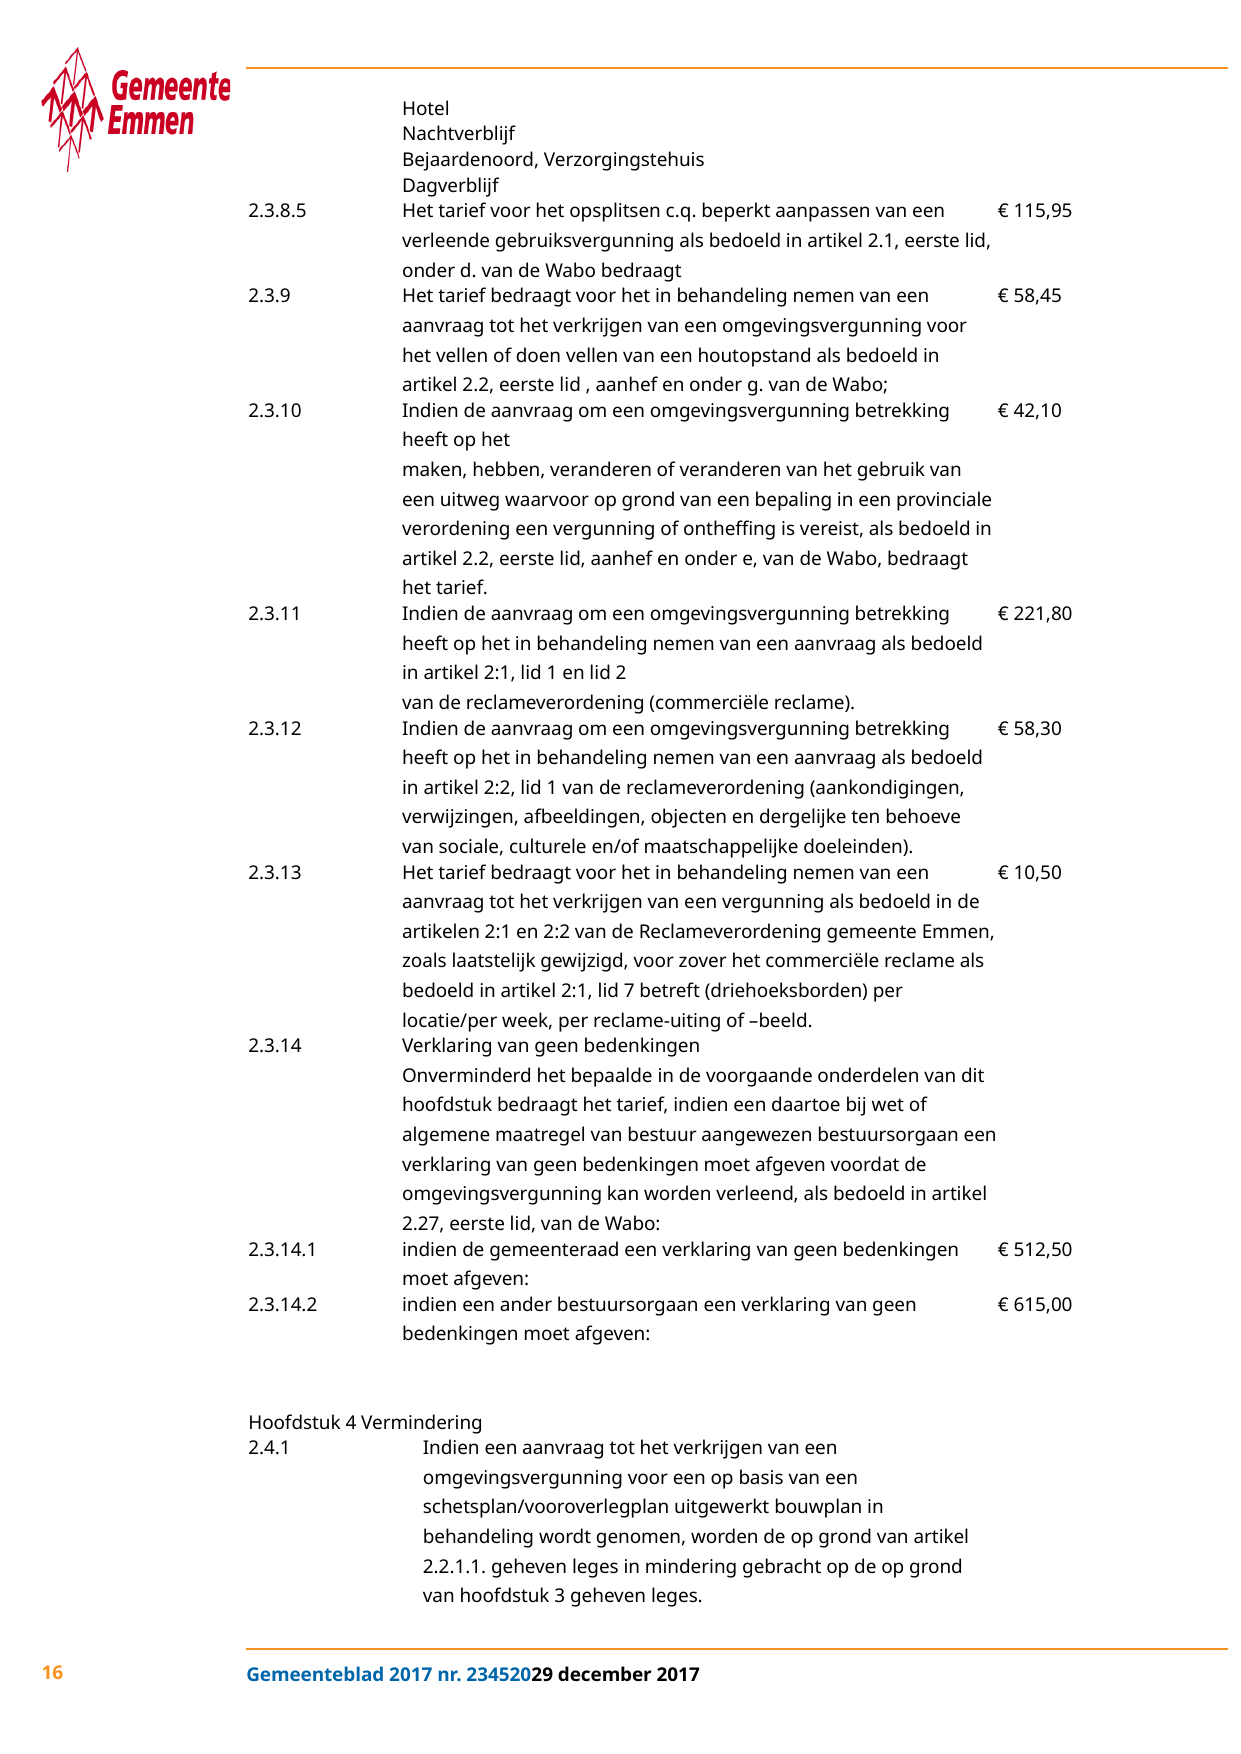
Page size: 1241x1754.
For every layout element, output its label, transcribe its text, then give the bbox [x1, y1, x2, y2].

table_cell [757, 146, 998, 172]
table_cell Bejaardenoord, Verzorgingstehuis [402, 146, 757, 172]
table_cell [998, 172, 1152, 198]
table_header Hoofdstuk 4 Vermindering [248, 1409, 977, 1434]
table_cell indien een ander bestuursorgaan een verklaring van geen bedenkingen moet afgeven: [402, 1291, 998, 1346]
table_cell Het tarief bedraagt voor het in behandeling nemen van een aanvraag tot het verkrijgen van een vergunning als bedoeld in de artikelen 2:1 en 2:2 van de Reclameverordening gemeente Emmen, zoals laatstelijk gewijzigd, voor zover het commerciële reclame als bedoeld in artikel 2:1, lid 7 betreft (driehoeksborden) per locatie/per week, per reclame-uiting of –beeld. [402, 859, 998, 1032]
table_cell 2.3.9 [248, 283, 402, 397]
table_cell [998, 1033, 1152, 1236]
table_cell [998, 146, 1152, 172]
table_cell [998, 121, 1152, 146]
table_cell [757, 172, 998, 198]
table_cell [977, 1435, 1152, 1608]
table_cell Indien de aanvraag om een omgevingsvergunning betrekking heeft op het maken, hebben, veranderen of veranderen van het gebruik van een uitweg waarvoor op grond van een bepaling in een provinciale verordening een vergunning of ontheffing is vereist, als bedoeld in artikel 2.2, eerste lid, aanhef en onder e, van de Wabo, bedraagt het tarief. [402, 397, 998, 600]
table_cell [248, 95, 402, 121]
table_cell Het tarief bedraagt voor het in behandeling nemen van een aanvraag tot het verkrijgen van een omgevingsvergunning voor het vellen of doen vellen van een houtopstand als bedoeld in artikel 2.2, eerste lid , aanhef en onder g. van de Wabo; [402, 283, 998, 397]
table_cell Nachtverblijf [402, 121, 757, 146]
table_cell Hotel [402, 95, 757, 121]
table_cell [248, 146, 402, 172]
table_cell [248, 121, 402, 146]
table_cell 2.3.11 [248, 600, 402, 715]
table_cell [757, 95, 998, 121]
table_cell € 42,10 [998, 397, 1152, 600]
table_cell [757, 121, 998, 146]
table_cell Indien een aanvraag tot het verkrijgen van een omgevingsvergunning voor een op basis van een schetsplan/vooroverlegplan uitgewerkt bouwplan in behandeling wordt genomen, worden de op grond van artikel 2.2.1.1. geheven leges in mindering gebracht op de op grond van hoofdstuk 3 geheven leges. [423, 1435, 977, 1608]
table_cell 2.3.8.5 [248, 198, 402, 283]
table_cell Dagverblijf [402, 172, 757, 198]
picture [41, 47, 231, 172]
table_cell [998, 95, 1152, 121]
table_cell 2.4.1 [248, 1435, 423, 1608]
table_cell Indien de aanvraag om een omgevingsvergunning betrekking heeft op het in behandeling nemen van een aanvraag als bedoeld in artikel 2:2, lid 1 van de reclameverordening (aankondigingen, verwijzingen, afbeeldingen, objecten en dergelijke ten behoeve van sociale, culturele en/of maatschappelijke doeleinden). [402, 715, 998, 859]
table_cell [248, 172, 402, 198]
table_cell € 58,45 [998, 283, 1152, 397]
table_cell € 221,80 [998, 600, 1152, 715]
table_cell indien de gemeenteraad een verklaring van geen bedenkingen moet afgeven: [402, 1236, 998, 1291]
table_cell € 58,30 [998, 715, 1152, 859]
table_cell € 10,50 [998, 859, 1152, 1032]
table_cell 2.3.13 [248, 859, 402, 1032]
table_cell € 615,00 [998, 1291, 1152, 1346]
table_cell 2.3.12 [248, 715, 402, 859]
table_cell Indien de aanvraag om een omgevingsvergunning betrekking heeft op het in behandeling nemen van een aanvraag als bedoeld in artikel 2:1, lid 1 en lid 2 van de reclameverordening (commerciële reclame). [402, 600, 998, 715]
table_header [977, 1409, 1152, 1434]
table_cell € 512,50 [998, 1236, 1152, 1291]
table_cell 2.3.14.1 [248, 1236, 402, 1291]
table_cell 2.3.14.2 [248, 1291, 402, 1346]
table_cell Verklaring van geen bedenkingen Onverminderd het bepaalde in de voorgaande onderdelen van dit hoofdstuk bedraagt het tarief, indien een daartoe bij wet of algemene maatregel van bestuur aangewezen bestuursorgaan een verklaring van geen bedenkingen moet afgeven voordat de omgevingsvergunning kan worden verleend, als bedoeld in artikel 2.27, eerste lid, van de Wabo: [402, 1033, 998, 1236]
table_cell 2.3.14 [248, 1033, 402, 1236]
table_cell € 115,95 [998, 198, 1152, 283]
table_cell 2.3.10 [248, 397, 402, 600]
table_cell Het tarief voor het opsplitsen c.q. beperkt aanpassen van een verleende gebruiksvergunning als bedoeld in artikel 2.1, eerste lid, onder d. van de Wabo bedraagt [402, 198, 998, 283]
